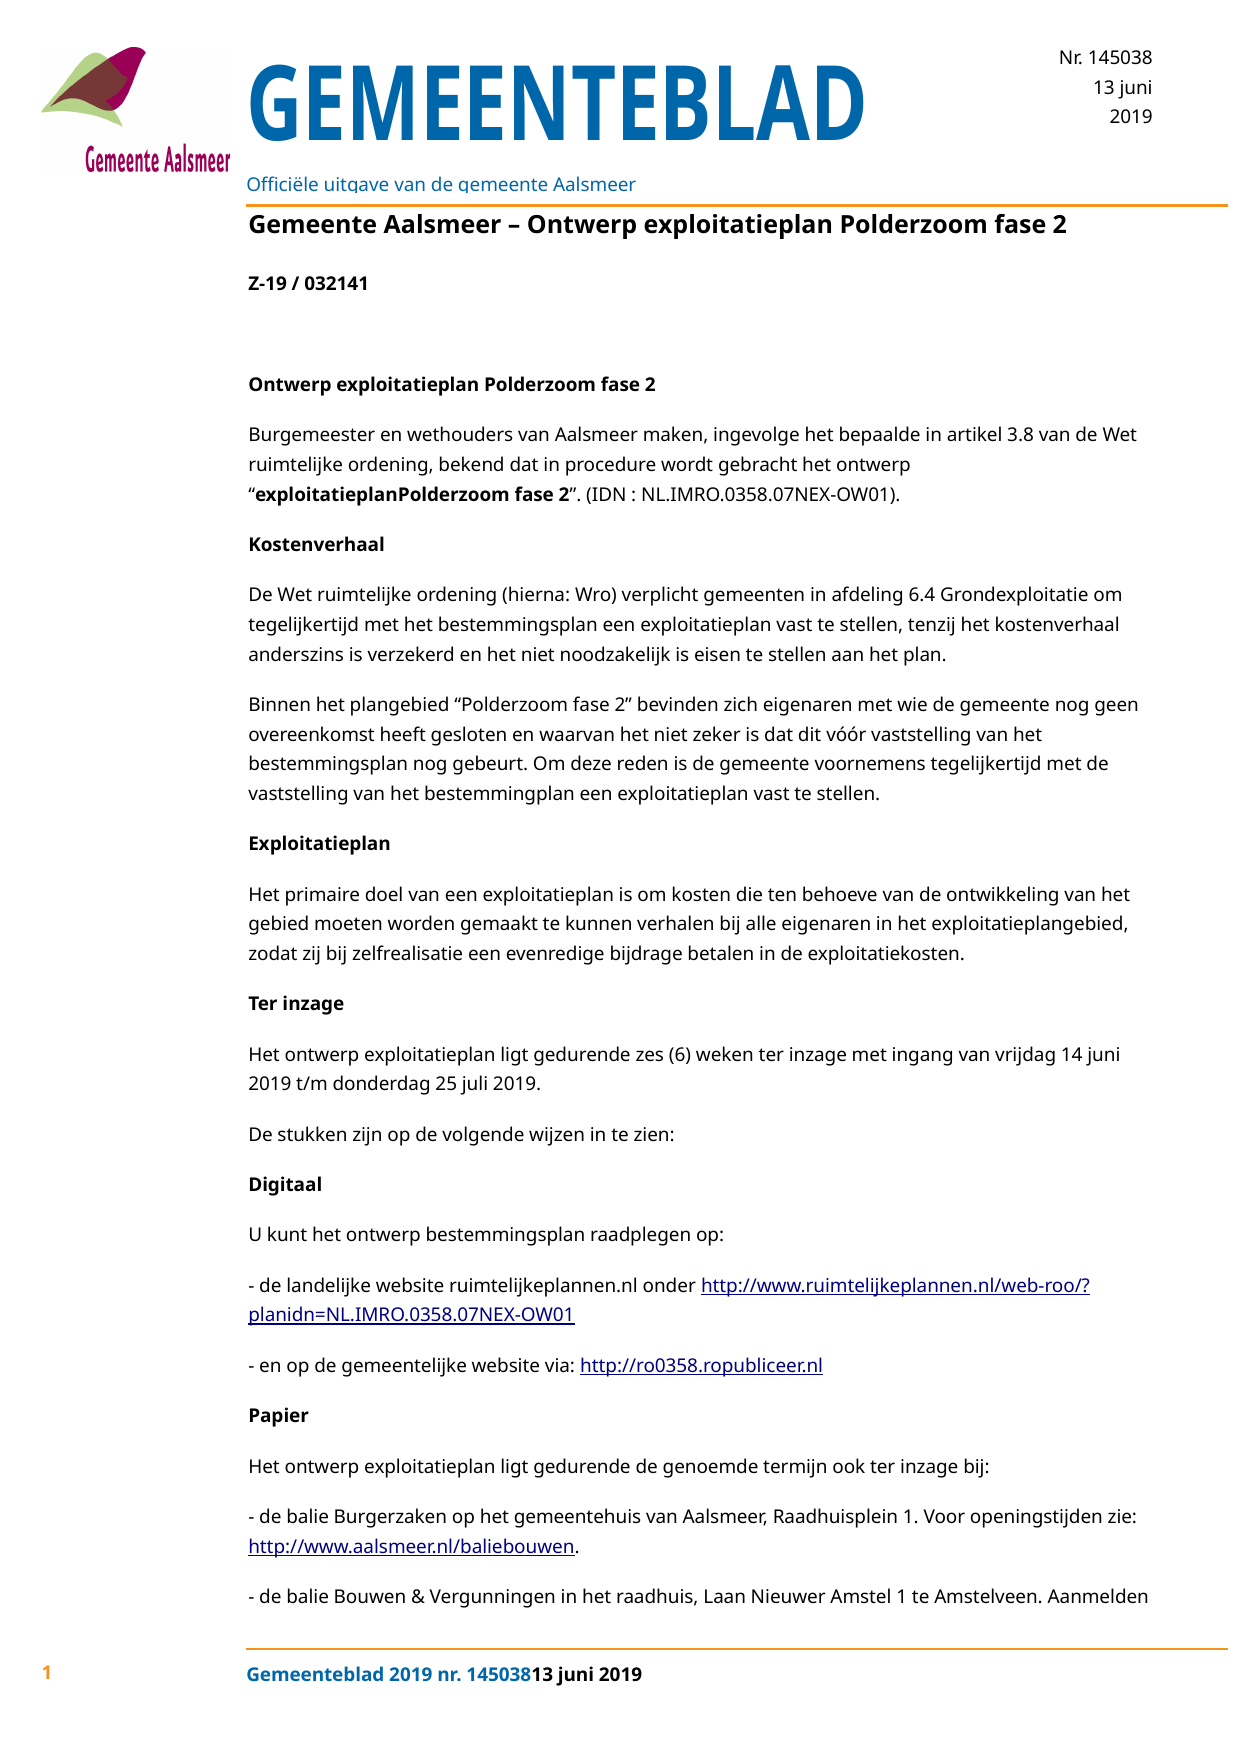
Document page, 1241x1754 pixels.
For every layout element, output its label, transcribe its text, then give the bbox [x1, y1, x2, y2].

text Kostenverhaal [248, 531, 1152, 557]
text Ter inzage [248, 990, 1152, 1016]
text Het ontwerp exploitatieplan ligt gedurende zes (6) weken ter inzage met ingang van vrijdag 14 juni 2019 t/m donderdag 25 juli 2019. [248, 1041, 1152, 1096]
text Binnen het plangebied “Polderzoom fase 2” bevinden zich eigenaren met wie de gemeente nog geen overeenkomst heeft gesloten en waarvan het niet zeker is dat dit vóór vaststelling van het bestemmingsplan nog gebeurt. Om deze reden is de gemeente voornemens tegelijkertijd met de vaststelling van het bestemmingplan een exploitatieplan vast te stellen. [248, 691, 1152, 806]
text Digitaal [248, 1171, 1152, 1197]
text De Wet ruimtelijke ordening (hierna: Wro) verplicht gemeenten in afdeling 6.4 Grondexploitatie om tegelijkertijd met het bestemmingsplan een exploitatieplan vast te stellen, tenzij het kostenverhaal anderszins is verzekerd en het niet noodzakelijk is eisen te stellen aan het plan. [248, 582, 1152, 666]
text Gemeente Aalsmeer – Ontwerp exploitatieplan Polderzoom fase 2 [248, 207, 1152, 241]
text - en op de gemeentelijke website via: http://ro0358.ropubliceer.nl [248, 1352, 1152, 1378]
text De stukken zijn op de volgende wijzen in te zien: [248, 1121, 1152, 1146]
text U kunt het ontwerp bestemmingsplan raadplegen op: [248, 1222, 1152, 1247]
text - de balie Burgerzaken op het gemeentehuis van Aalsmeer, Raadhuisplein 1. Voor openingstijden zie: http://www.aalsmeer.nl/baliebouwen. [248, 1503, 1152, 1558]
text Ontwerp exploitatieplan Polderzoom fase 2 [248, 371, 1152, 397]
text Burgemeester en wethouders van Aalsmeer maken, ingevolge het bepaalde in artikel 3.8 van de Wet ruimtelijke ordening, bekend dat in procedure wordt gebracht het ontwerp “exploitatieplanPolderzoom fase 2”. (IDN : NL.IMRO.0358.07NEX-OW01). [248, 422, 1152, 506]
text Papier [248, 1402, 1152, 1428]
text - de landelijke website ruimtelijkeplannen.nl onder http://www.ruimtelijkeplannen.nl/web-roo/?planidn=NL.IMRO.0358.07NEX-OW01 [248, 1272, 1152, 1327]
text - de balie Bouwen & Vergunningen in het raadhuis, Laan Nieuwer Amstel 1 te Amstelveen. Aanmelden [248, 1583, 1152, 1609]
picture [41, 47, 231, 172]
text Z-19 / 032141 [248, 270, 1152, 296]
text Exploitatieplan [248, 830, 1152, 856]
text Het ontwerp exploitatieplan ligt gedurende de genoemde termijn ook ter inzage bij: [248, 1453, 1152, 1478]
text Het primaire doel van een exploitatieplan is om kosten die ten behoeve van de ontwikkeling van het gebied moeten worden gemaakt te kunnen verhalen bij alle eigenaren in het exploitatieplangebied, zodat zij bij zelfrealisatie een evenredige bijdrage betalen in de exploitatiekosten. [248, 881, 1152, 966]
